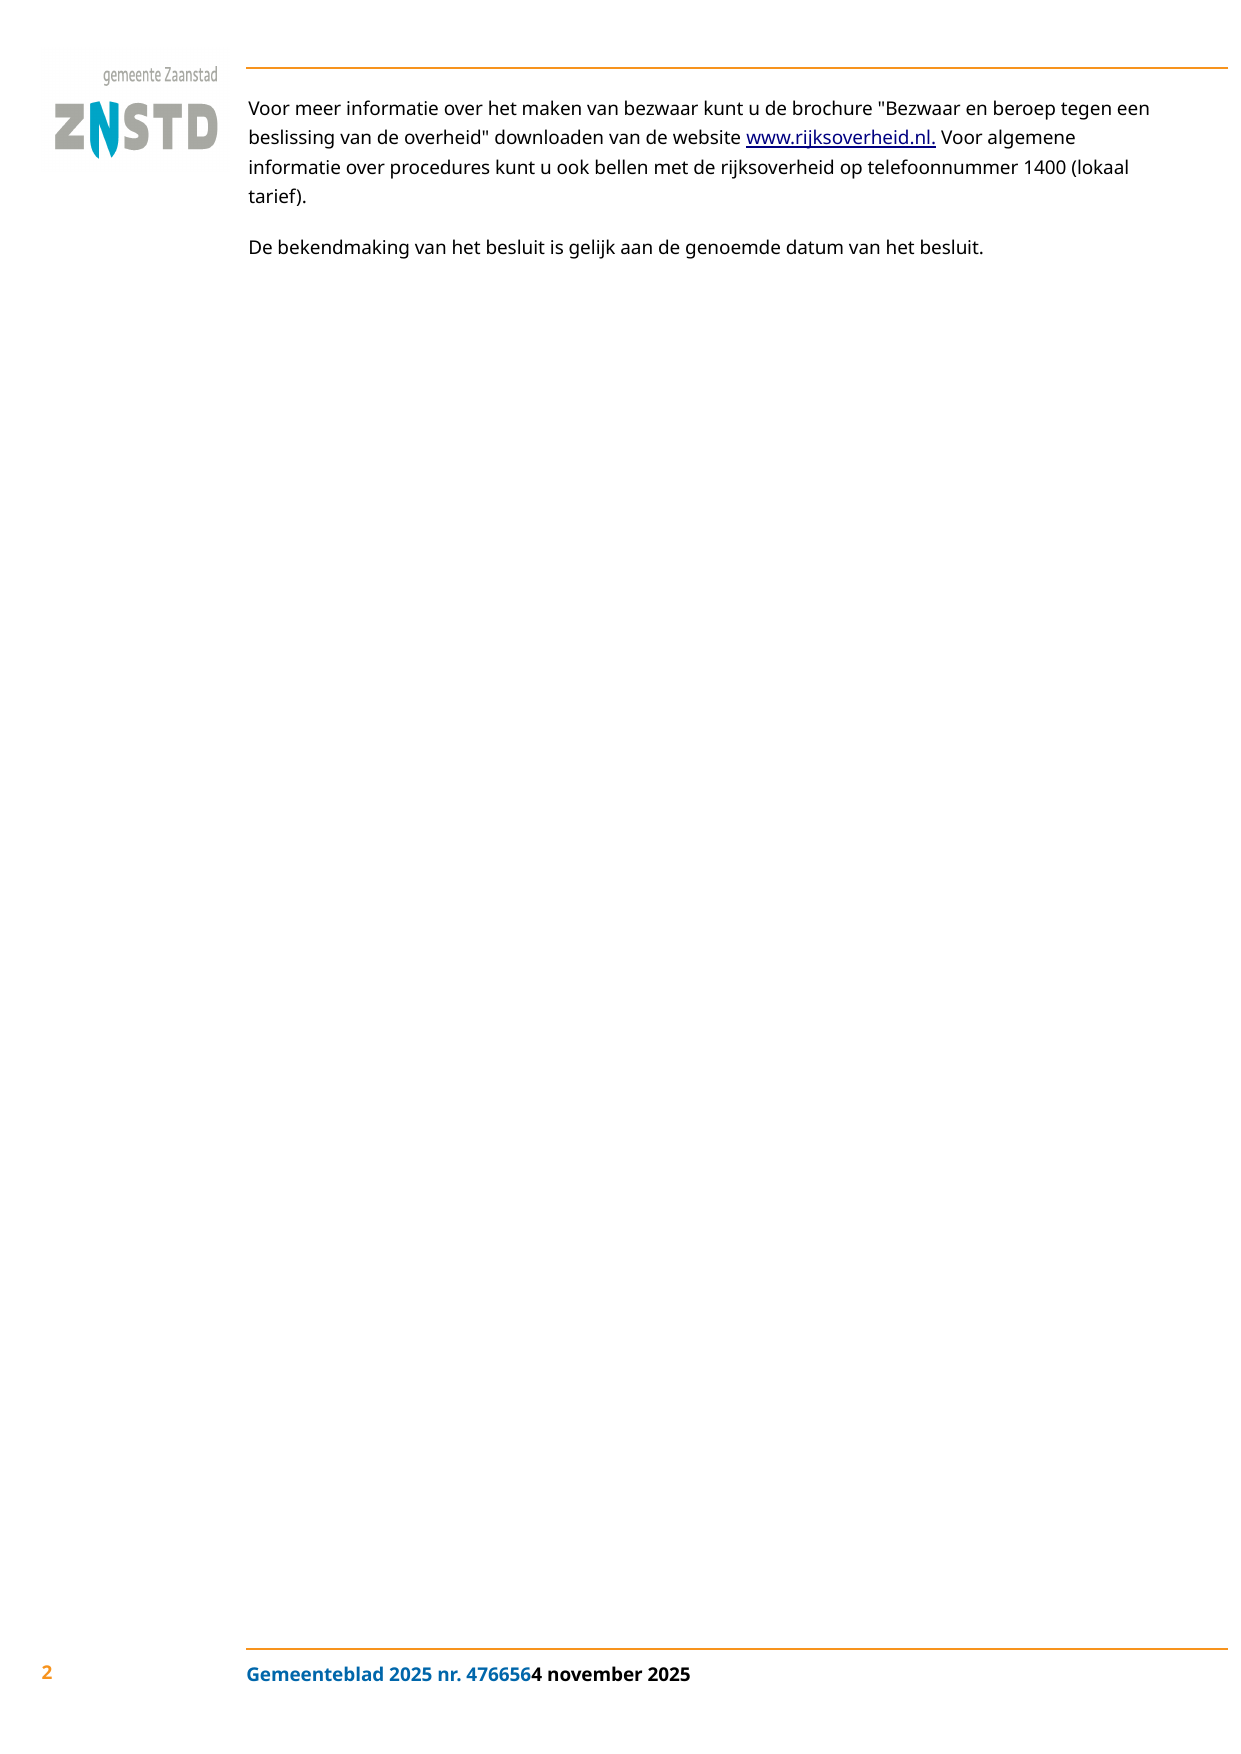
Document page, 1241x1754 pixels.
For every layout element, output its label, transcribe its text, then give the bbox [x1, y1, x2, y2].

picture [41, 47, 231, 172]
text Voor meer informatie over het maken van bezwaar kunt u de brochure "Bezwaar en beroep tegen een beslissing van de overheid" downloaden van de website www.rijksoverheid.nl. Voor algemene informatie over procedures kunt u ook bellen met de rijksoverheid op telefoonnummer 1400 (lokaal tarief). [248, 95, 1152, 209]
text De bekendmaking van het besluit is gelijk aan de genoemde datum van het besluit. [248, 234, 1152, 260]
